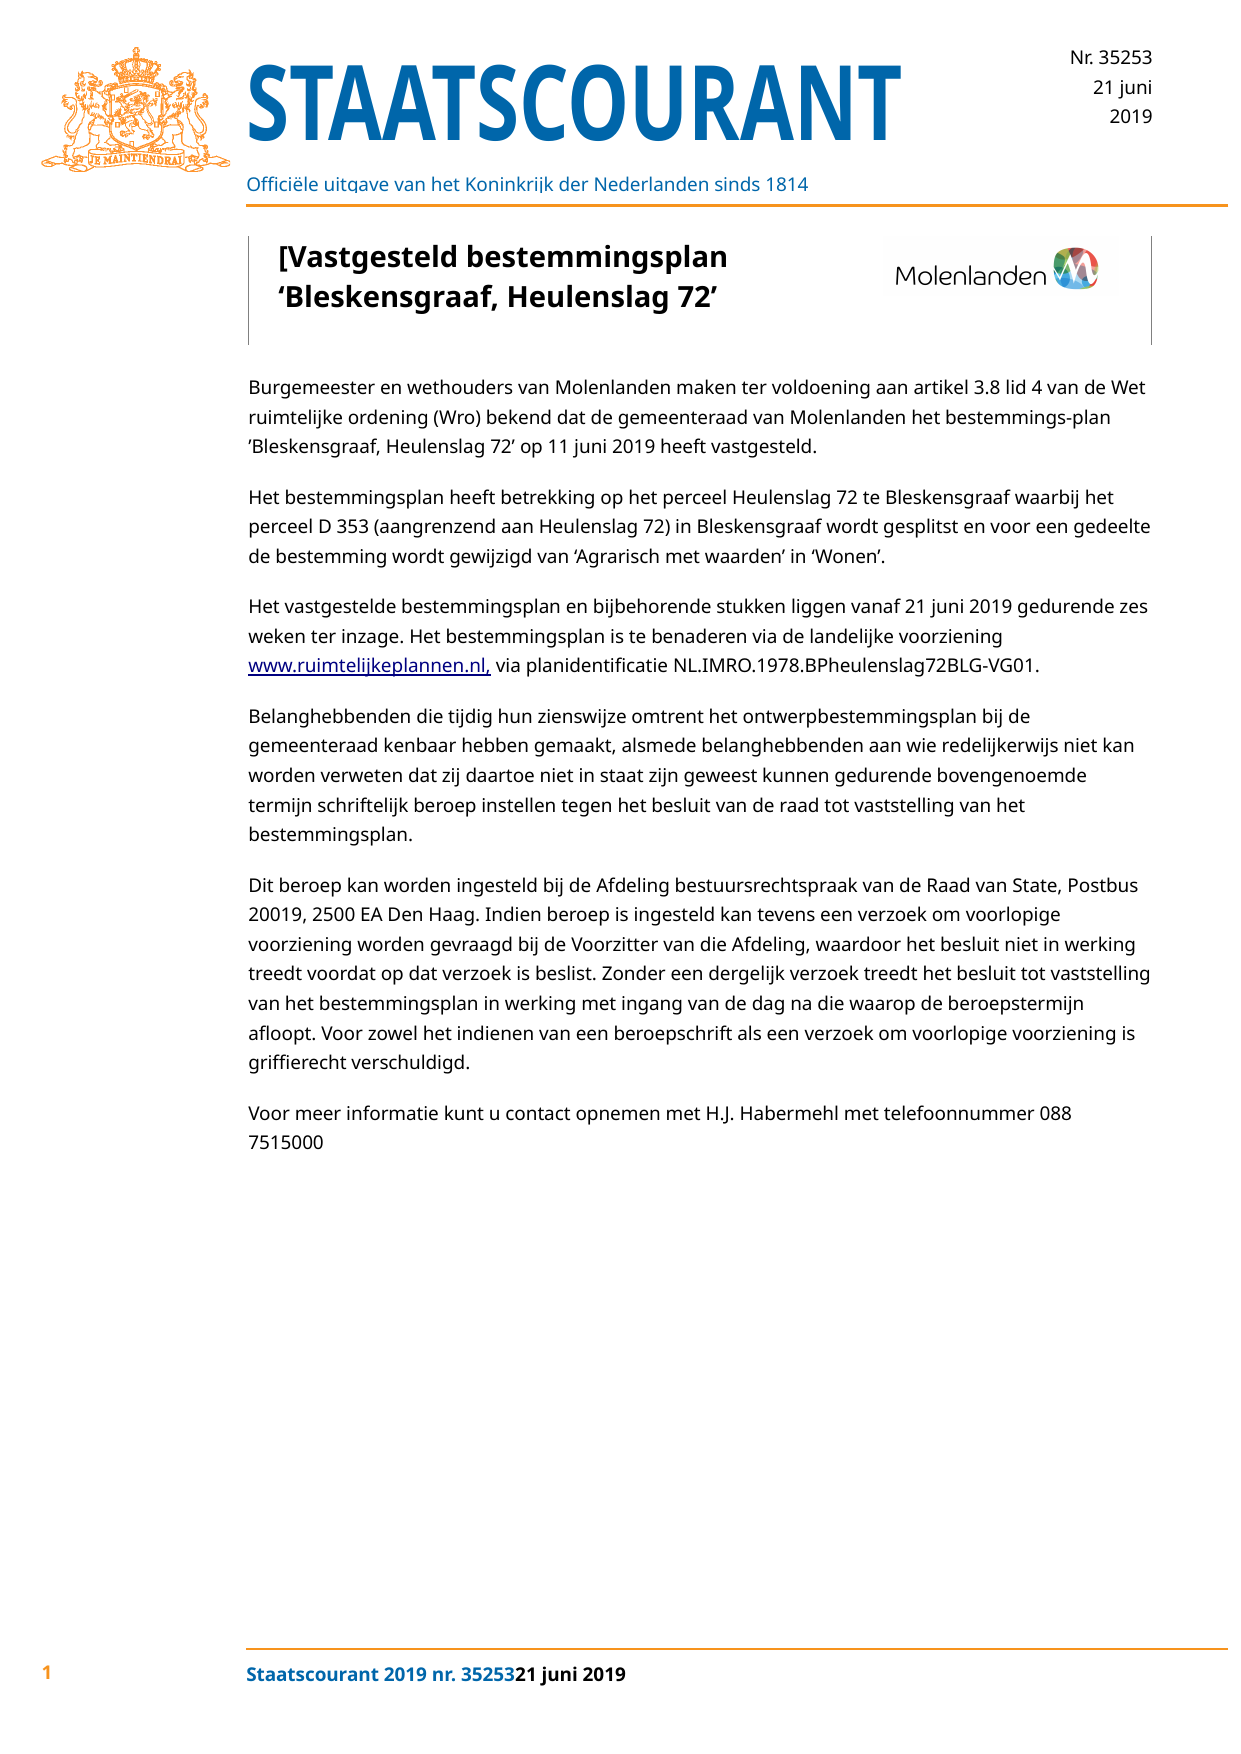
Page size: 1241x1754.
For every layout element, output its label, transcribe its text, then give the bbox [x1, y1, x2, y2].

text Belanghebbenden die tijdig hun zienswijze omtrent het ontwerpbestemmingsplan bij de gemeenteraad kenbaar hebben gemaakt, alsmede belanghebbenden aan wie redelijkerwijs niet kan worden verweten dat zij daartoe niet in staat zijn geweest kunnen gedurende bovengenoemde termijn schriftelijk beroep instellen tegen het besluit van de raad tot vaststelling van het bestemmingsplan. [248, 703, 1152, 847]
picture [882, 236, 1119, 296]
text Voor meer informatie kunt u contact opnemen met H.J. Habermehl met telefoonnummer 088 7515000 [248, 1100, 1152, 1155]
text Het vastgestelde bestemmingsplan en bijbehorende stukken liggen vanaf 21 juni 2019 gedurende zes weken ter inzage. Het bestemmingsplan is te benaderen via de landelijke voorziening www.ruimtelijkeplannen.nl, via planidentificatie NL.IMRO.1978.BPheulenslag72BLG-VG01. [248, 593, 1152, 678]
picture [41, 47, 231, 172]
text Het bestemmingsplan heeft betrekking op het perceel Heulenslag 72 te Bleskensgraaf waarbij het perceel D 353 (aangrenzend aan Heulenslag 72) in Bleskensgraaf wordt gesplitst en voor een gedeelte de bestemming wordt gewijzigd van ‘Agrarisch met waarden’ in ‘Wonen’. [248, 484, 1152, 569]
text Burgemeester en wethouders van Molenlanden maken ter voldoening aan artikel 3.8 lid 4 van de Wet ruimtelijke ordening (Wro) bekend dat de gemeenteraad van Molenlanden het bestemmings-plan ’Bleskensgraaf, Heulenslag 72’ op 11 juni 2019 heeft vastgesteld. [248, 374, 1152, 459]
text Dit beroep kan worden ingesteld bij de Afdeling bestuursrechtspraak van de Raad van State, Postbus 20019, 2500 EA Den Haag. Indien beroep is ingesteld kan tevens een verzoek om voorlopige voorziening worden gevraagd bij de Voorzitter van die Afdeling, waardoor het besluit niet in werking treedt voordat op dat verzoek is beslist. Zonder een dergelijk verzoek treedt het besluit tot vaststelling van het bestemmingsplan in werking met ingang van de dag na die waarop de beroepstermijn afloopt. Voor zowel het indienen van een beroepschrift als een verzoek om voorlopige voorziening is griffierecht verschuldigd. [248, 872, 1152, 1075]
table_header [850, 236, 1151, 345]
table_header [Vastgesteld bestemmingsplan ‘Bleskensgraaf, Heulenslag 72’ [249, 236, 850, 345]
